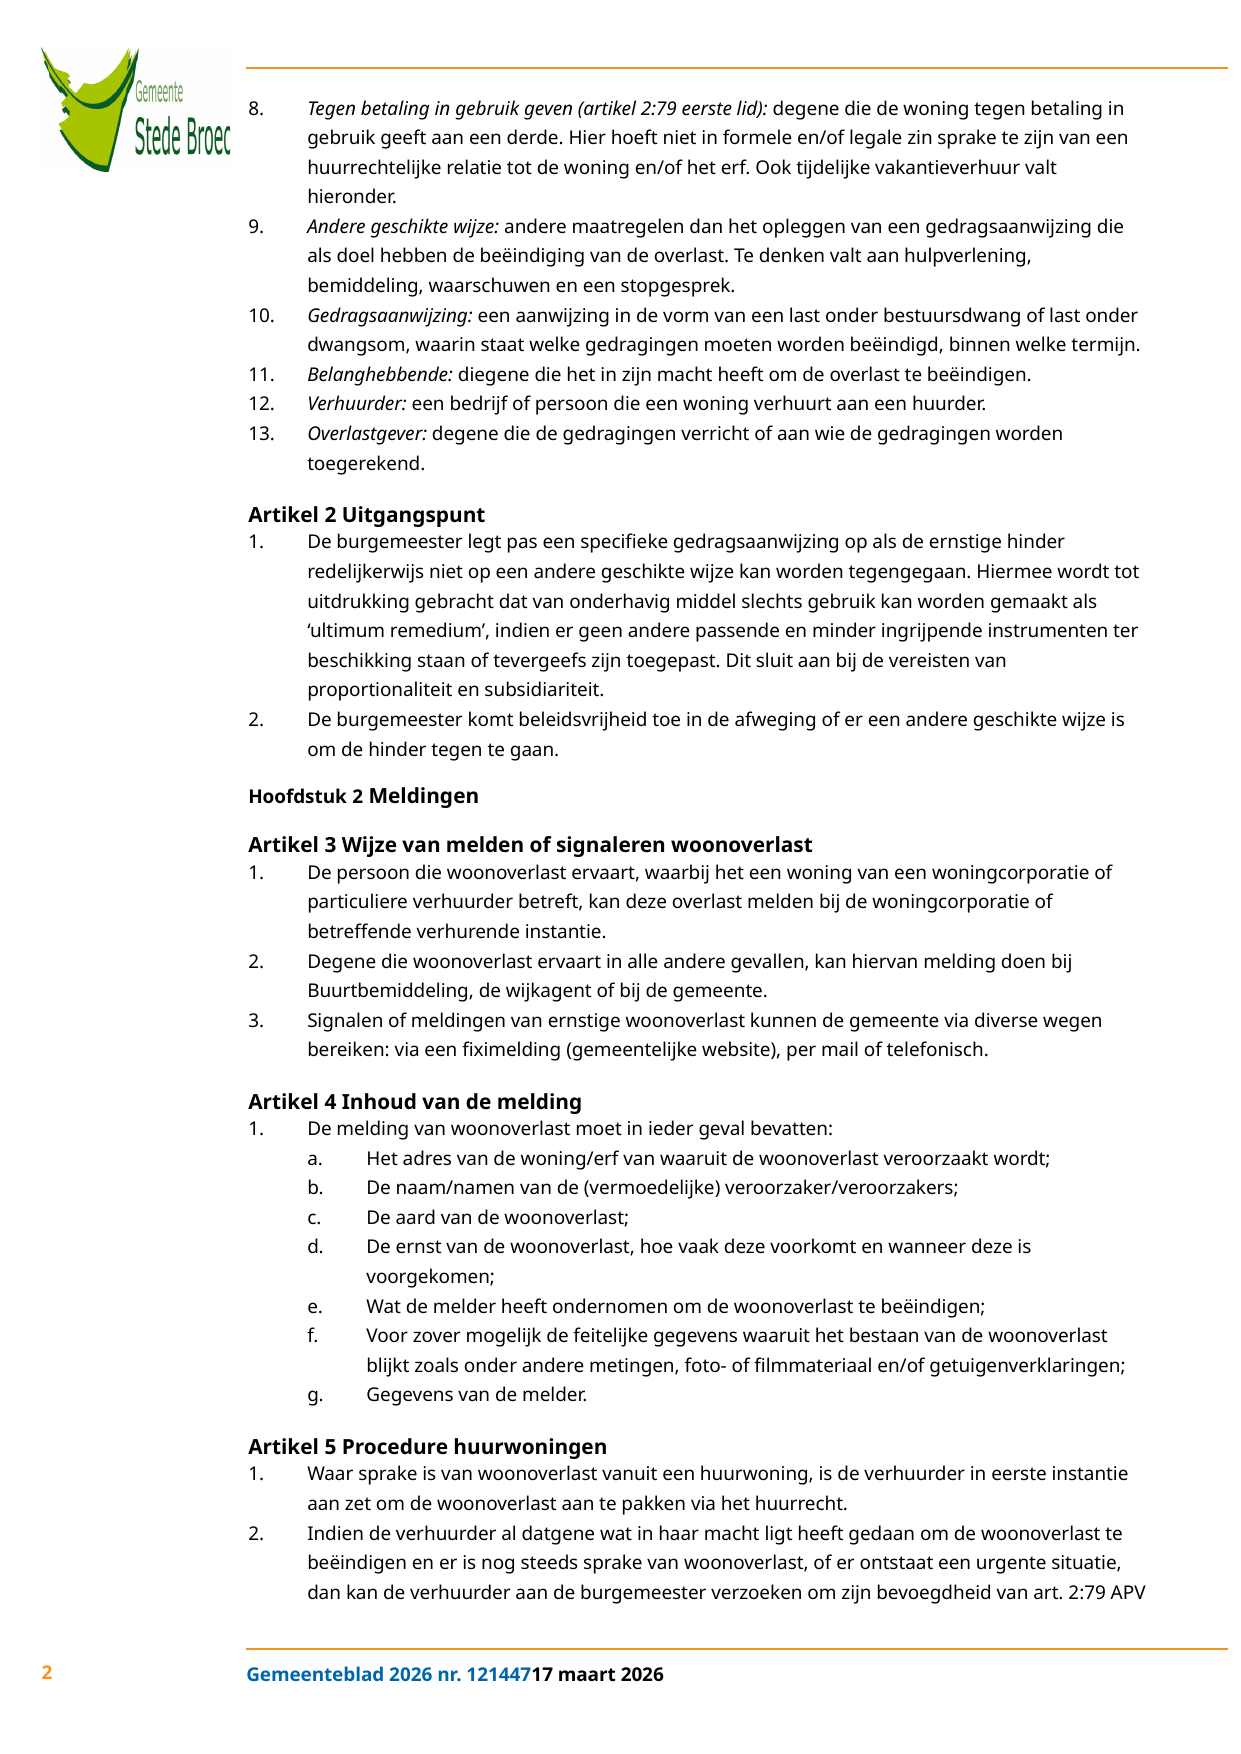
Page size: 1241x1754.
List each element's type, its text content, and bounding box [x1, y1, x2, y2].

list Wat de melder heeft ondernomen om de woonoverlast te beëindigen; [307, 1293, 1152, 1319]
list De persoon die woonoverlast ervaart, waarbij het een woning van een woningcorporatie of particuliere verhuurder betreft, kan deze overlast melden bij de woningcorporatie of betreffende verhurende instantie. [248, 859, 1152, 944]
text Artikel 2 Uitgangspunt [248, 500, 1152, 529]
list De ernst van de woonoverlast, hoe vaak deze voorkomt en wanneer deze is voorgekomen; [307, 1234, 1152, 1289]
list De burgemeester komt beleidsvrijheid toe in de afweging of er een andere geschikte wijze is om de hinder tegen te gaan. [248, 706, 1152, 761]
list Tegen betaling in gebruik geven (artikel 2:79 eerste lid): degene die de woning tegen betaling in gebruik geeft aan een derde. Hier hoeft niet in formele en/of legale zin sprake te zijn van een huurrechtelijke relatie tot de woning en/of het erf. Ook tijdelijke vakantieverhuur valt hieronder. [248, 95, 1152, 209]
list Voor zover mogelijk de feitelijke gegevens waaruit het bestaan van de woonoverlast blijkt zoals onder andere metingen, foto- of filmmateriaal en/of getuigenverklaringen; [307, 1322, 1152, 1378]
list Gegevens van de melder. [307, 1382, 1152, 1407]
list De naam/namen van de (vermoedelijke) veroorzaker/veroorzakers; [307, 1174, 1152, 1200]
list Verhuurder: een bedrijf of persoon die een woning verhuurt aan een huurder. [248, 391, 1152, 416]
list Andere geschikte wijze: andere maatregelen dan het opleggen van een gedragsaanwijzing die als doel hebben de beëindiging van de overlast. Te denken valt aan hulpverlening, bemiddeling, waarschuwen en een stopgesprek. [248, 213, 1152, 298]
list De aard van de woonoverlast; [307, 1204, 1152, 1230]
list Degene die woonoverlast ervaart in alle andere gevallen, kan hiervan melding doen bij Buurtbemiddeling, de wijkagent of bij de gemeente. [248, 948, 1152, 1003]
list Waar sprake is van woonoverlast vanuit een huurwoning, is de verhuurder in eerste instantie aan zet om de woonoverlast aan te pakken via het huurrecht. [248, 1461, 1152, 1516]
list Gedragsaanwijzing: een aanwijzing in de vorm van een last onder bestuursdwang of last onder dwangsom, waarin staat welke gedragingen moeten worden beëindigd, binnen welke termijn. [248, 302, 1152, 357]
picture [41, 47, 231, 172]
list Belanghebbende: diegene die het in zijn macht heeft om de overlast te beëindigen. [248, 361, 1152, 387]
list De burgemeester legt pas een specifieke gedragsaanwijzing op als de ernstige hinder redelijkerwijs niet op een andere geschikte wijze kan worden tegengegaan. Hiermee wordt tot uitdrukking gebracht dat van onderhavig middel slechts gebruik kan worden gemaakt als ‘ultimum remedium’, indien er geen andere passende en minder ingrijpende instrumenten ter beschikking staan of tevergeefs zijn toegepast. Dit sluit aan bij de vereisten van proportionaliteit en subsidiariteit. [248, 529, 1152, 702]
list Het adres van de woning/erf van waaruit de woonoverlast veroorzaakt wordt; [307, 1145, 1152, 1171]
list Indien de verhuurder al datgene wat in haar macht ligt heeft gedaan om de woonoverlast te beëindigen en er is nog steeds sprake van woonoverlast, of er ontstaat een urgente situatie, dan kan de verhuurder aan de burgemeester verzoeken om zijn bevoegdheid van art. 2:79 APV [248, 1520, 1152, 1604]
text Artikel 5 Procedure huurwoningen [248, 1432, 1152, 1461]
text Artikel 3 Wijze van melden of signaleren woonoverlast [248, 831, 1152, 859]
text Hoofdstuk 2 Meldingen [248, 781, 1152, 810]
list Overlastgever: degene die de gedragingen verricht of aan wie de gedragingen worden toegerekend. [248, 420, 1152, 476]
text Artikel 4 Inhoud van de melding [248, 1087, 1152, 1115]
list Signalen of meldingen van ernstige woonoverlast kunnen de gemeente via diverse wegen bereiken: via een fiximelding (gemeentelijke website), per mail of telefonisch. [248, 1007, 1152, 1062]
list De melding van woonoverlast moet in ieder geval bevatten: [248, 1115, 1152, 1141]
